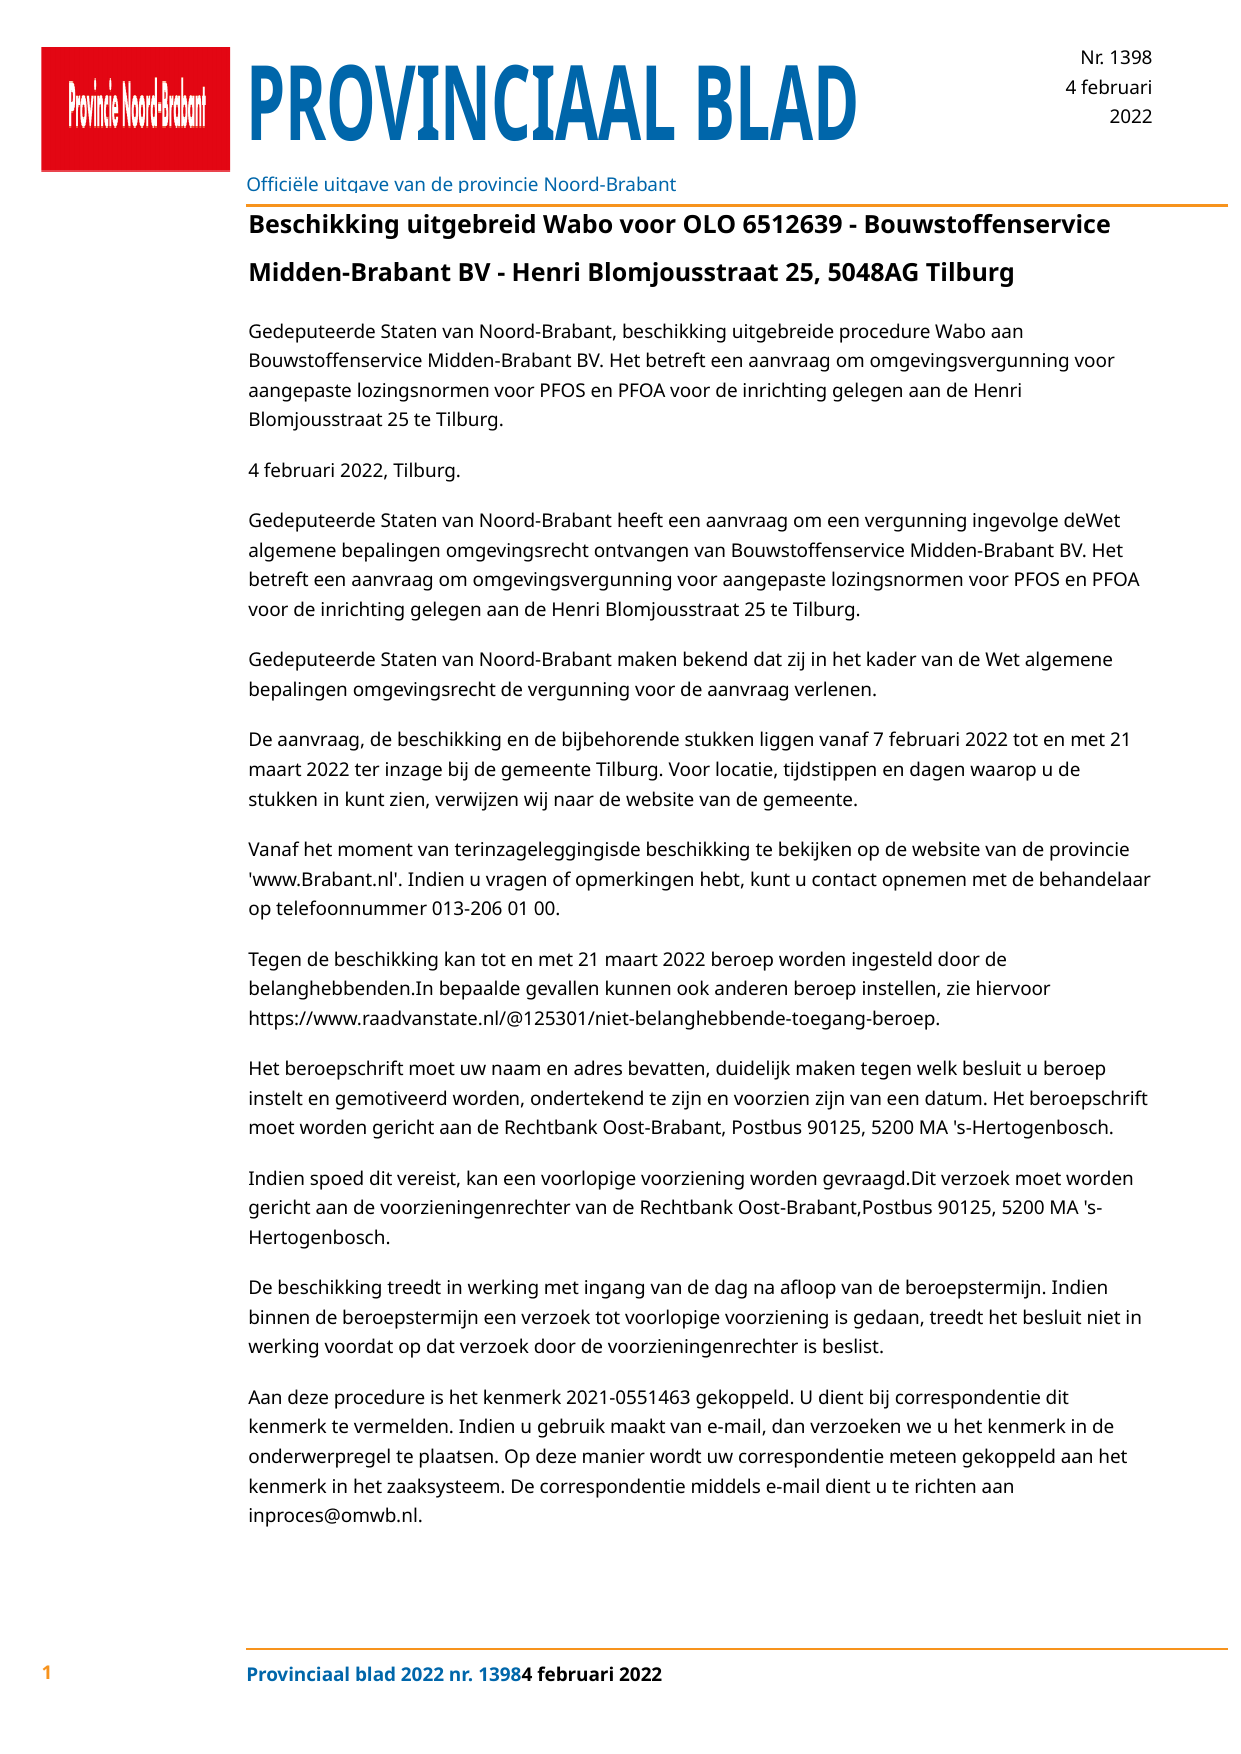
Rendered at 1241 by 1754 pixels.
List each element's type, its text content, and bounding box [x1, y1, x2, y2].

text 4 februari 2022, Tilburg. [248, 457, 1152, 483]
text Tegen de beschikking kan tot en met 21 maart 2022 beroep worden ingesteld door de belanghebbenden.In bepaalde gevallen kunnen ook anderen beroep instellen, zie hiervoor https://www.raadvanstate.nl/@125301/niet-belanghebbende-toegang-beroep. [248, 946, 1152, 1031]
text Aan deze procedure is het kenmerk 2021-0551463 gekoppeld. U dient bij correspondentie dit kenmerk te vermelden. Indien u gebruik maakt van e-mail, dan verzoeken we u het kenmerk in de onderwerpregel te plaatsen. Op deze manier wordt uw correspondentie meteen gekoppeld aan het kenmerk in het zaaksysteem. De correspondentie middels e-mail dient u te richten aan inproces@omwb.nl. [248, 1384, 1152, 1528]
picture [41, 47, 231, 172]
text Indien spoed dit vereist, kan een voorlopige voorziening worden gevraagd.Dit verzoek moet worden gericht aan de voorzieningenrechter van de Rechtbank Oost-Brabant,Postbus 90125, 5200 MA 's-Hertogenbosch. [248, 1165, 1152, 1250]
text De aanvraag, de beschikking en de bijbehorende stukken liggen vanaf 7 februari 2022 tot en met 21 maart 2022 ter inzage bij de gemeente Tilburg. Voor locatie, tijdstippen en dagen waarop u de stukken in kunt zien, verwijzen wij naar de website van de gemeente. [248, 727, 1152, 812]
text Beschikking uitgebreid Wabo voor OLO 6512639 - Bouwstoffenservice Midden-Brabant BV - Henri Blomjousstraat 25, 5048AG Tilburg [248, 207, 1152, 288]
text Gedeputeerde Staten van Noord-Brabant maken bekend dat zij in het kader van de Wet algemene bepalingen omgevingsrecht de vergunning voor de aanvraag verlenen. [248, 647, 1152, 702]
text Vanaf het moment van terinzageleggingisde beschikking te bekijken op de website van de provincie 'www.Brabant.nl'. Indien u vragen of opmerkingen hebt, kunt u contact opnemen met de behandelaar op telefoonnummer 013-206 01 00. [248, 836, 1152, 921]
text Gedeputeerde Staten van Noord-Brabant, beschikking uitgebreide procedure Wabo aan Bouwstoffenservice Midden-Brabant BV. Het betreft een aanvraag om omgevingsvergunning voor aangepaste lozingsnormen voor PFOS en PFOA voor de inrichting gelegen aan de Henri Blomjousstraat 25 te Tilburg. [248, 318, 1152, 432]
text Gedeputeerde Staten van Noord-Brabant heeft een aanvraag om een vergunning ingevolge deWet algemene bepalingen omgevingsrecht ontvangen van Bouwstoffenservice Midden-Brabant BV. Het betreft een aanvraag om omgevingsvergunning voor aangepaste lozingsnormen voor PFOS en PFOA voor de inrichting gelegen aan de Henri Blomjousstraat 25 te Tilburg. [248, 507, 1152, 622]
text De beschikking treedt in werking met ingang van de dag na afloop van de beroepstermijn. Indien binnen de beroepstermijn een verzoek tot voorlopige voorziening is gedaan, treedt het besluit niet in werking voordat op dat verzoek door de voorzieningenrechter is beslist. [248, 1274, 1152, 1359]
text Het beroepschrift moet uw naam en adres bevatten, duidelijk maken tegen welk besluit u beroep instelt en gemotiveerd worden, ondertekend te zijn en voorzien zijn van een datum. Het beroepschrift moet worden gericht aan de Rechtbank Oost-Brabant, Postbus 90125, 5200 MA 's-Hertogenbosch. [248, 1055, 1152, 1140]
